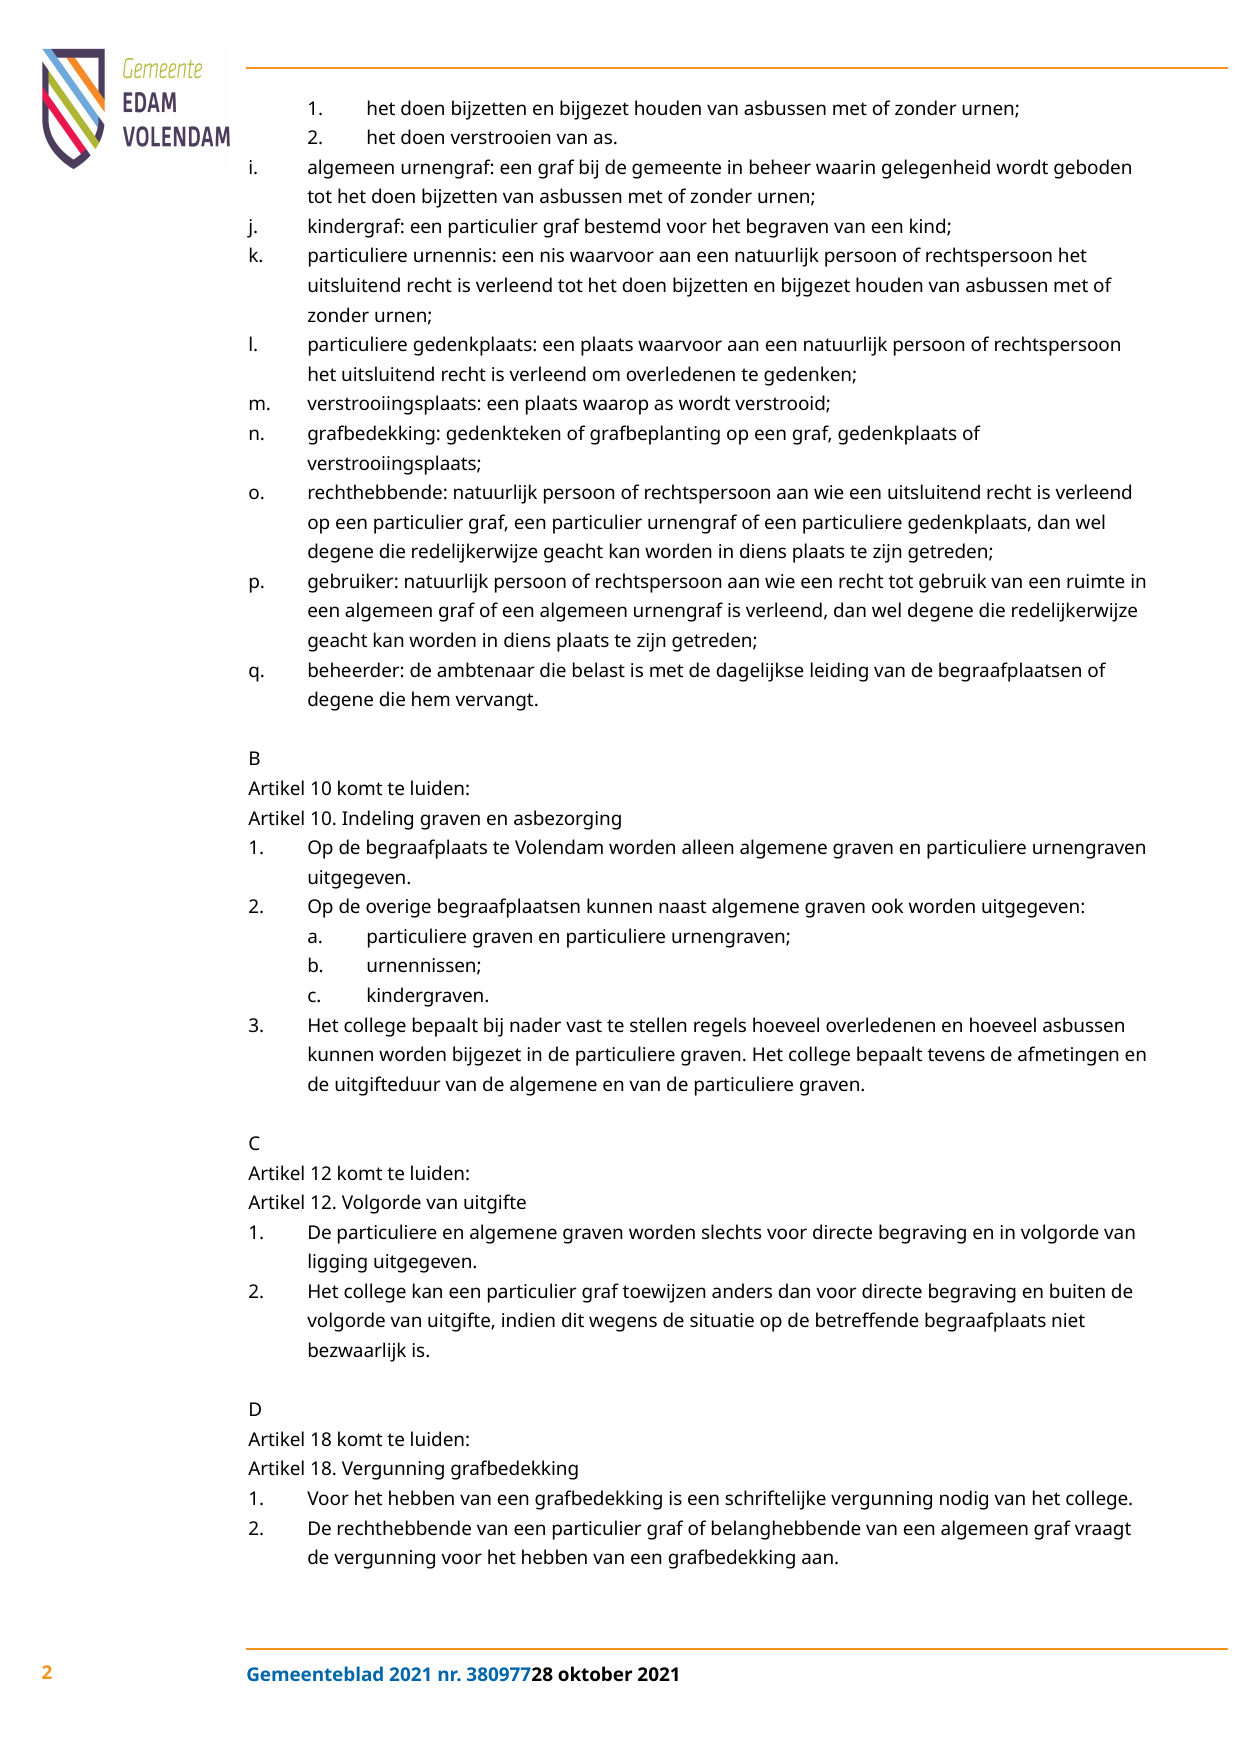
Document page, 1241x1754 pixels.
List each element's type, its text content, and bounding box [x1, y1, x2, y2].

text Artikel 10 komt te luiden: [248, 775, 1152, 801]
text Artikel 10. Indeling graven en asbezorging [248, 805, 1152, 831]
text Artikel 12. Volgorde van uitgifte [248, 1189, 1152, 1215]
list particuliere gedenkplaats: een plaats waarvoor aan een natuurlijk persoon of rechtspersoon het uitsluitend recht is verleend om overledenen te gedenken; [248, 331, 1152, 387]
list het doen verstrooien van as. [307, 124, 1152, 150]
list particuliere urnennis: een nis waarvoor aan een natuurlijk persoon of rechtspersoon het uitsluitend recht is verleend tot het doen bijzetten en bijgezet houden van asbussen met of zonder urnen; [248, 243, 1152, 328]
list Op de overige begraafplaatsen kunnen naast algemene graven ook worden uitgegeven: [248, 893, 1152, 919]
text C [248, 1130, 1152, 1156]
list Het college bepaalt bij nader vast te stellen regels hoeveel overledenen en hoeveel asbussen kunnen worden bijgezet in de particuliere graven. Het college bepaalt tevens de afmetingen en de uitgifteduur van de algemene en van de particuliere graven. [248, 1012, 1152, 1097]
list grafbedekking: gedenkteken of grafbeplanting op een graf, gedenkplaats of verstrooiingsplaats; [248, 420, 1152, 476]
list De particuliere en algemene graven worden slechts voor directe begraving en in volgorde van ligging uitgegeven. [248, 1219, 1152, 1274]
text B [248, 746, 1152, 771]
list urnennissen; [307, 953, 1152, 978]
text Artikel 18 komt te luiden: [248, 1426, 1152, 1452]
list kindergraf: een particulier graf bestemd voor het begraven van een kind; [248, 213, 1152, 239]
list verstrooiingsplaats: een plaats waarop as wordt verstrooid; [248, 391, 1152, 416]
list gebruiker: natuurlijk persoon of rechtspersoon aan wie een recht tot gebruik van een ruimte in een algemeen graf of een algemeen urnengraf is verleend, dan wel degene die redelijkerwijze geacht kan worden in diens plaats te zijn getreden; [248, 568, 1152, 653]
list het doen bijzetten en bijgezet houden van asbussen met of zonder urnen; [307, 95, 1152, 121]
list particuliere graven en particuliere urnengraven; [307, 923, 1152, 949]
list rechthebbende: natuurlijk persoon of rechtspersoon aan wie een uitsluitend recht is verleend op een particulier graf, een particulier urnengraf of een particuliere gedenkplaats, dan wel degene die redelijkerwijze geacht kan worden in diens plaats te zijn getreden; [248, 479, 1152, 564]
list Voor het hebben van een grafbedekking is een schriftelijke vergunning nodig van het college. [248, 1485, 1152, 1511]
text Artikel 18. Vergunning grafbedekking [248, 1456, 1152, 1481]
text D [248, 1396, 1152, 1422]
text Artikel 12 komt te luiden: [248, 1160, 1152, 1186]
list algemeen urnengraf: een graf bij de gemeente in beheer waarin gelegenheid wordt geboden tot het doen bijzetten van asbussen met of zonder urnen; [248, 154, 1152, 209]
picture [41, 47, 231, 172]
list Het college kan een particulier graf toewijzen anders dan voor directe begraving en buiten de volgorde van uitgifte, indien dit wegens de situatie op de betreffende begraafplaats niet bezwaarlijk is. [248, 1278, 1152, 1363]
list Op de begraafplaats te Volendam worden alleen algemene graven en particuliere urnengraven uitgegeven. [248, 834, 1152, 890]
list De rechthebbende van een particulier graf of belanghebbende van een algemeen graf vraagt de vergunning voor het hebben van een grafbedekking aan. [248, 1515, 1152, 1570]
list kindergraven. [307, 982, 1152, 1008]
list beheerder: de ambtenaar die belast is met de dagelijkse leiding van de begraafplaatsen of degene die hem vervangt. [248, 657, 1152, 712]
